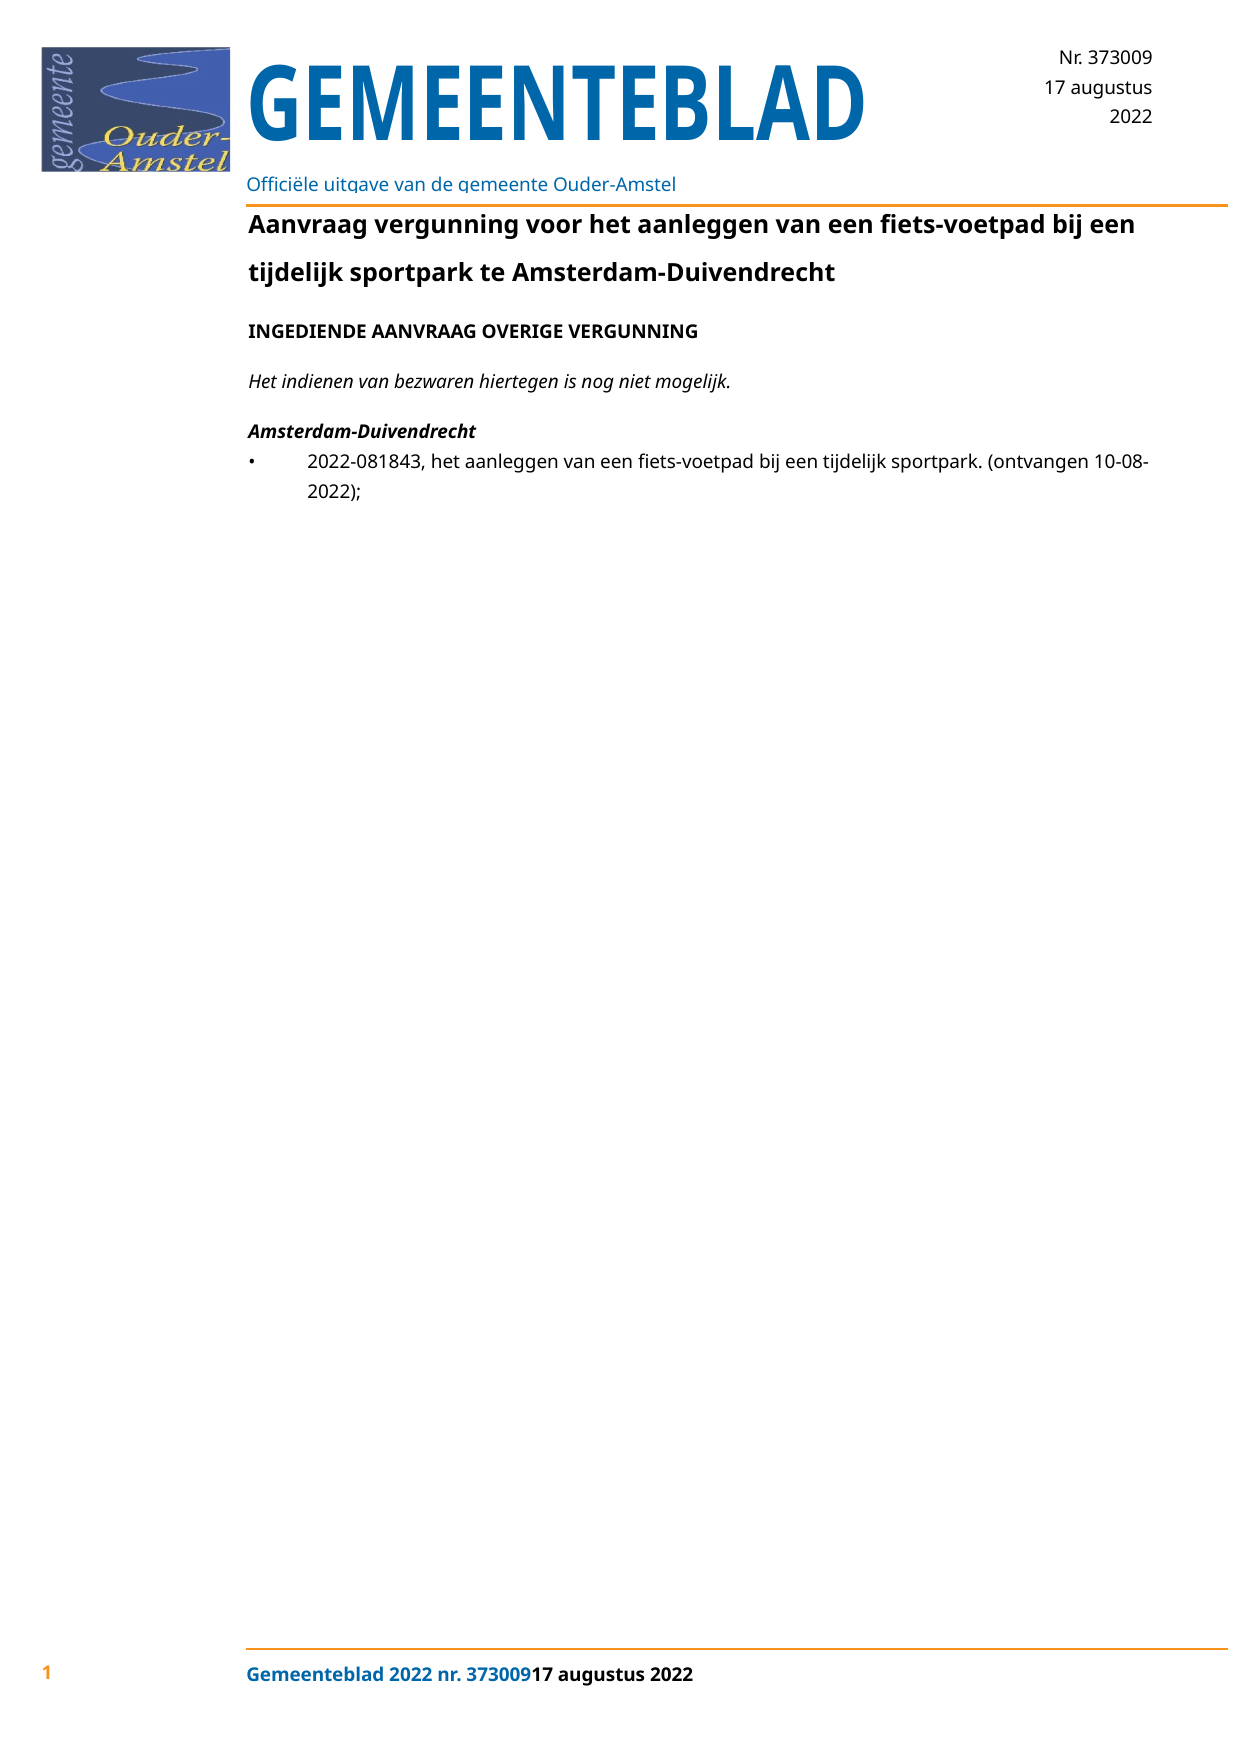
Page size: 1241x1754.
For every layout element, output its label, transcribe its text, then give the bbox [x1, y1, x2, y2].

text INGEDIENDE AANVRAAG OVERIGE VERGUNNING [248, 318, 1152, 344]
picture [41, 47, 231, 172]
text Aanvraag vergunning voor het aanleggen van een fiets-voetpad bij een tijdelijk sportpark te Amsterdam-Duivendrecht [248, 207, 1152, 288]
list 2022-081843, het aanleggen van een fiets-voetpad bij een tijdelijk sportpark. (ontvangen 10-08-2022); [248, 448, 1152, 504]
text Amsterdam-Duivendrecht [248, 419, 1152, 444]
text Het indienen van bezwaren hiertegen is nog niet mogelijk. [248, 368, 1152, 394]
